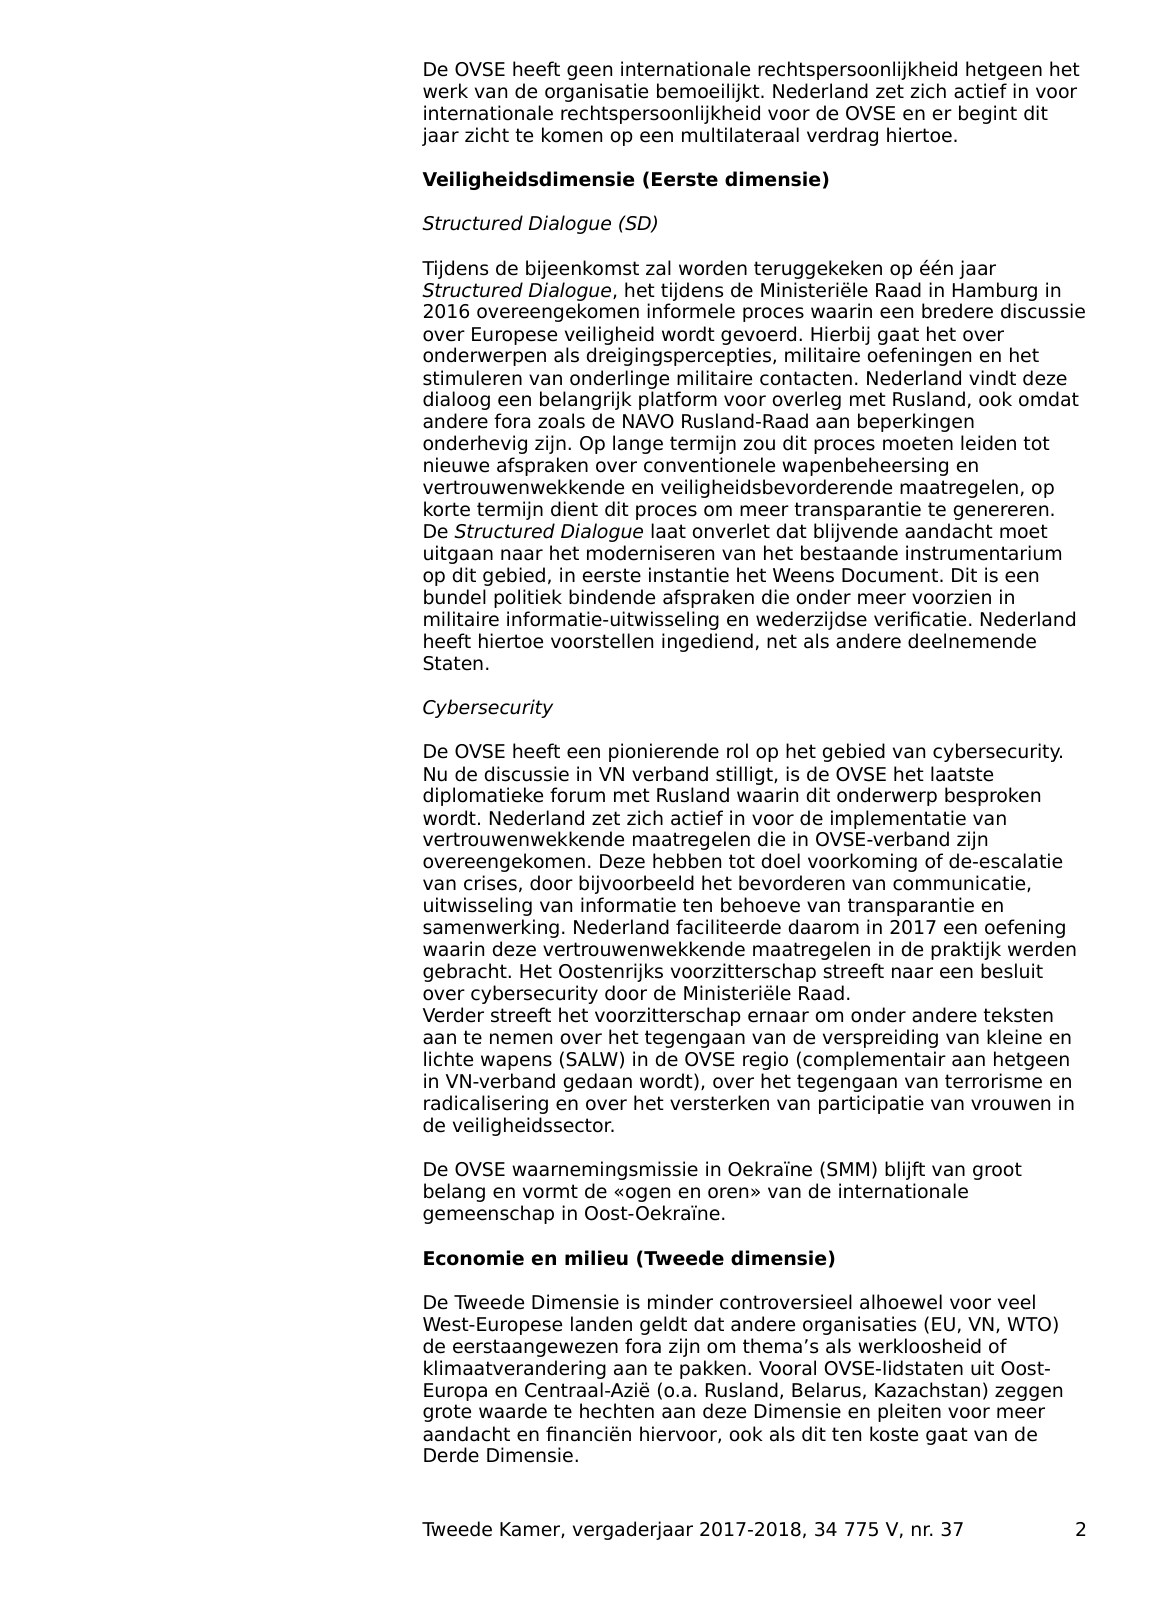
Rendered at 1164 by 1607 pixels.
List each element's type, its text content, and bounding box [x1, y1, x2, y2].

subtitle Veiligheidsdimensie (Eerste dimensie) [422, 169, 1087, 191]
text De OVSE waarnemingsmissie in Oekraïne (SMM) blijft van groot belang en vormt de «ogen en oren» van de internationale gemeenschap in Oost-Oekraïne. [422, 1159, 1087, 1225]
text De Tweede Dimensie is minder controversieel alhoewel voor veel West-Europese landen geldt dat andere organisaties (EU, VN, WTO) de eerstaangewezen fora zijn om thema’s als werkloosheid of klimaatverandering aan te pakken. Vooral OVSE-lidstaten uit Oost-Europa en Centraal-Azië (o.a. Rusland, Belarus, Kazachstan) zeggen grote waarde te hechten aan deze Dimensie en pleiten voor meer aandacht en financiën hiervoor, ook als dit ten koste gaat van de Derde Dimensie. [422, 1292, 1087, 1467]
text De OVSE heeft een pionierende rol op het gebied van cybersecurity. Nu de discussie in VN verband stilligt, is de OVSE het laatste diplomatieke forum met Rusland waarin dit onderwerp besproken wordt. Nederland zet zich actief in voor de implementatie van vertrouwenwekkende maatregelen die in OVSE-verband zijn overeengekomen. Deze hebben tot doel voorkoming of de-escalatie van crises, door bijvoorbeeld het bevorderen van communicatie, uitwisseling van informatie ten behoeve van transparantie en samenwerking. Nederland faciliteerde daarom in 2017 een oefening waarin deze vertrouwenwekkende maatregelen in de praktijk werden gebracht. Het Oostenrijks voorzitterschap streeft naar een besluit over cybersecurity door de Ministeriële Raad. [422, 741, 1087, 1005]
subtitle Cybersecurity [422, 697, 1087, 719]
subtitle Economie en milieu (Tweede dimensie) [422, 1247, 1087, 1269]
text De OVSE heeft geen internationale rechtspersoonlijkheid hetgeen het werk van de organisatie bemoeilijkt. Nederland zet zich actief in voor internationale rechtspersoonlijkheid voor de OVSE en er begint dit jaar zicht te komen op een multilateraal verdrag hiertoe. [422, 59, 1087, 147]
text De Structured Dialogue laat onverlet dat blijvende aandacht moet uitgaan naar het moderniseren van het bestaande instrumentarium op dit gebied, in eerste instantie het Weens Document. Dit is een bundel politiek bindende afspraken die onder meer voorzien in militaire informatie-uitwisseling en wederzijdse verificatie. Nederland heeft hiertoe voorstellen ingediend, net als andere deelnemende Staten. [422, 521, 1087, 675]
text Tijdens de bijeenkomst zal worden teruggekeken op één jaar Structured Dialogue, het tijdens de Ministeriële Raad in Hamburg in 2016 overeengekomen informele proces waarin een bredere discussie over Europese veiligheid wordt gevoerd. Hierbij gaat het over onderwerpen als dreigingspercepties, militaire oefeningen en het stimuleren van onderlinge militaire contacten. Nederland vindt deze dialoog een belangrijk platform voor overleg met Rusland, ook omdat andere fora zoals de NAVO Rusland-Raad aan beperkingen onderhevig zijn. Op lange termijn zou dit proces moeten leiden tot nieuwe afspraken over conventionele wapenbeheersing en vertrouwenwekkende en veiligheidsbevorderende maatregelen, op korte termijn dient dit proces om meer transparantie te genereren. [422, 257, 1087, 521]
subtitle Structured Dialogue (SD) [422, 213, 1087, 235]
text Verder streeft het voorzitterschap ernaar om onder andere teksten aan te nemen over het tegengaan van de verspreiding van kleine en lichte wapens (SALW) in de OVSE regio (complementair aan hetgeen in VN-verband gedaan wordt), over het tegengaan van terrorisme en radicalisering en over het versterken van participatie van vrouwen in de veiligheidssector. [422, 1005, 1087, 1137]
